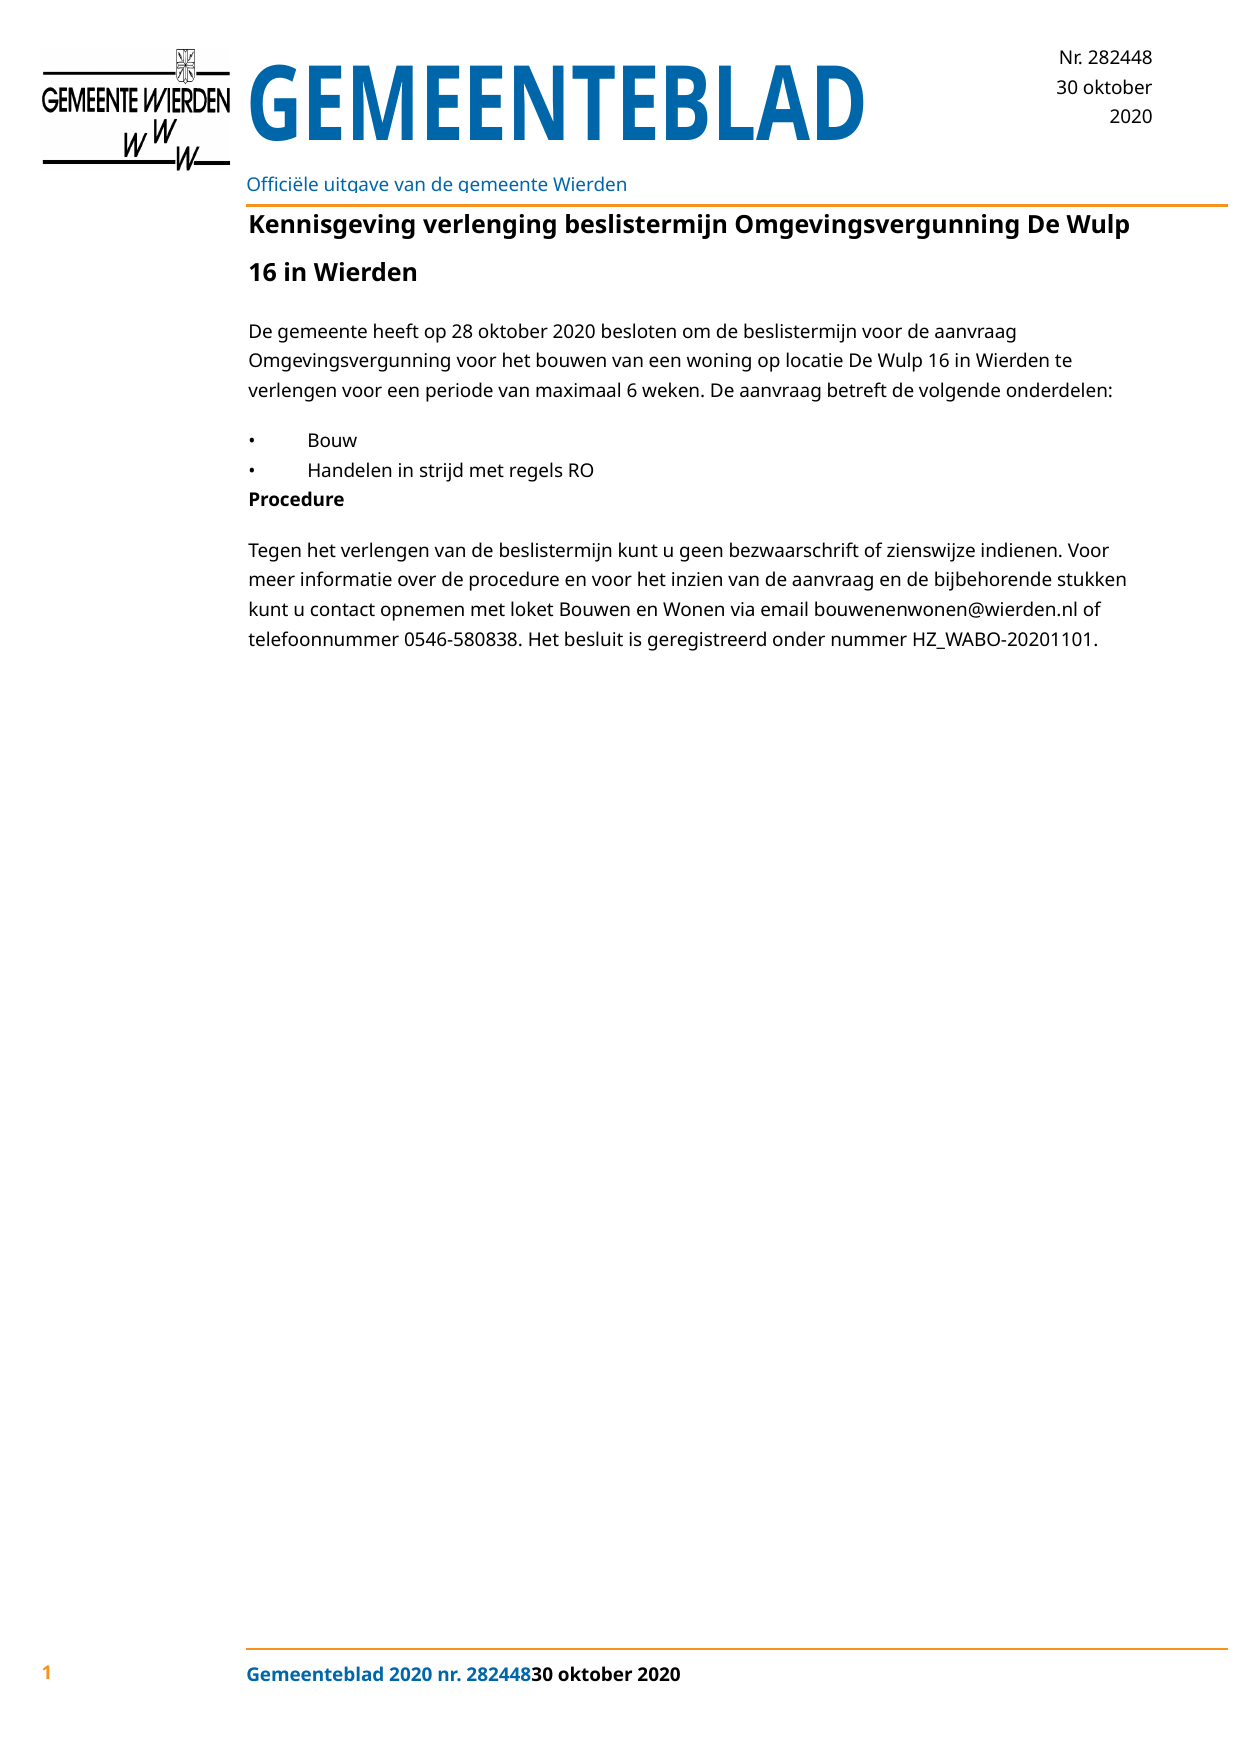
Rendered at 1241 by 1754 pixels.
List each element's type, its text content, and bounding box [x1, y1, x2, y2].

text De gemeente heeft op 28 oktober 2020 besloten om de beslistermijn voor de aanvraag Omgevingsvergunning voor het bouwen van een woning op locatie De Wulp 16 in Wierden te verlengen voor een periode van maximaal 6 weken. De aanvraag betreft de volgende onderdelen: [248, 318, 1152, 403]
list Handelen in strijd met regels RO [248, 457, 1152, 483]
text Tegen het verlengen van de beslistermijn kunt u geen bezwaarschrift of zienswijze indienen. Voor meer informatie over de procedure en voor het inzien van de aanvraag en de bijbehorende stukken kunt u contact opnemen met loket Bouwen en Wonen via email bouwenenwonen@wierden.nl of telefoonnummer 0546-580838. Het besluit is geregistreerd onder nummer HZ_WABO-20201101. [248, 537, 1152, 652]
text Procedure [248, 487, 1152, 512]
picture [41, 47, 231, 172]
list Bouw [248, 427, 1152, 453]
text Kennisgeving verlenging beslistermijn Omgevingsvergunning De Wulp 16 in Wierden [248, 207, 1152, 288]
